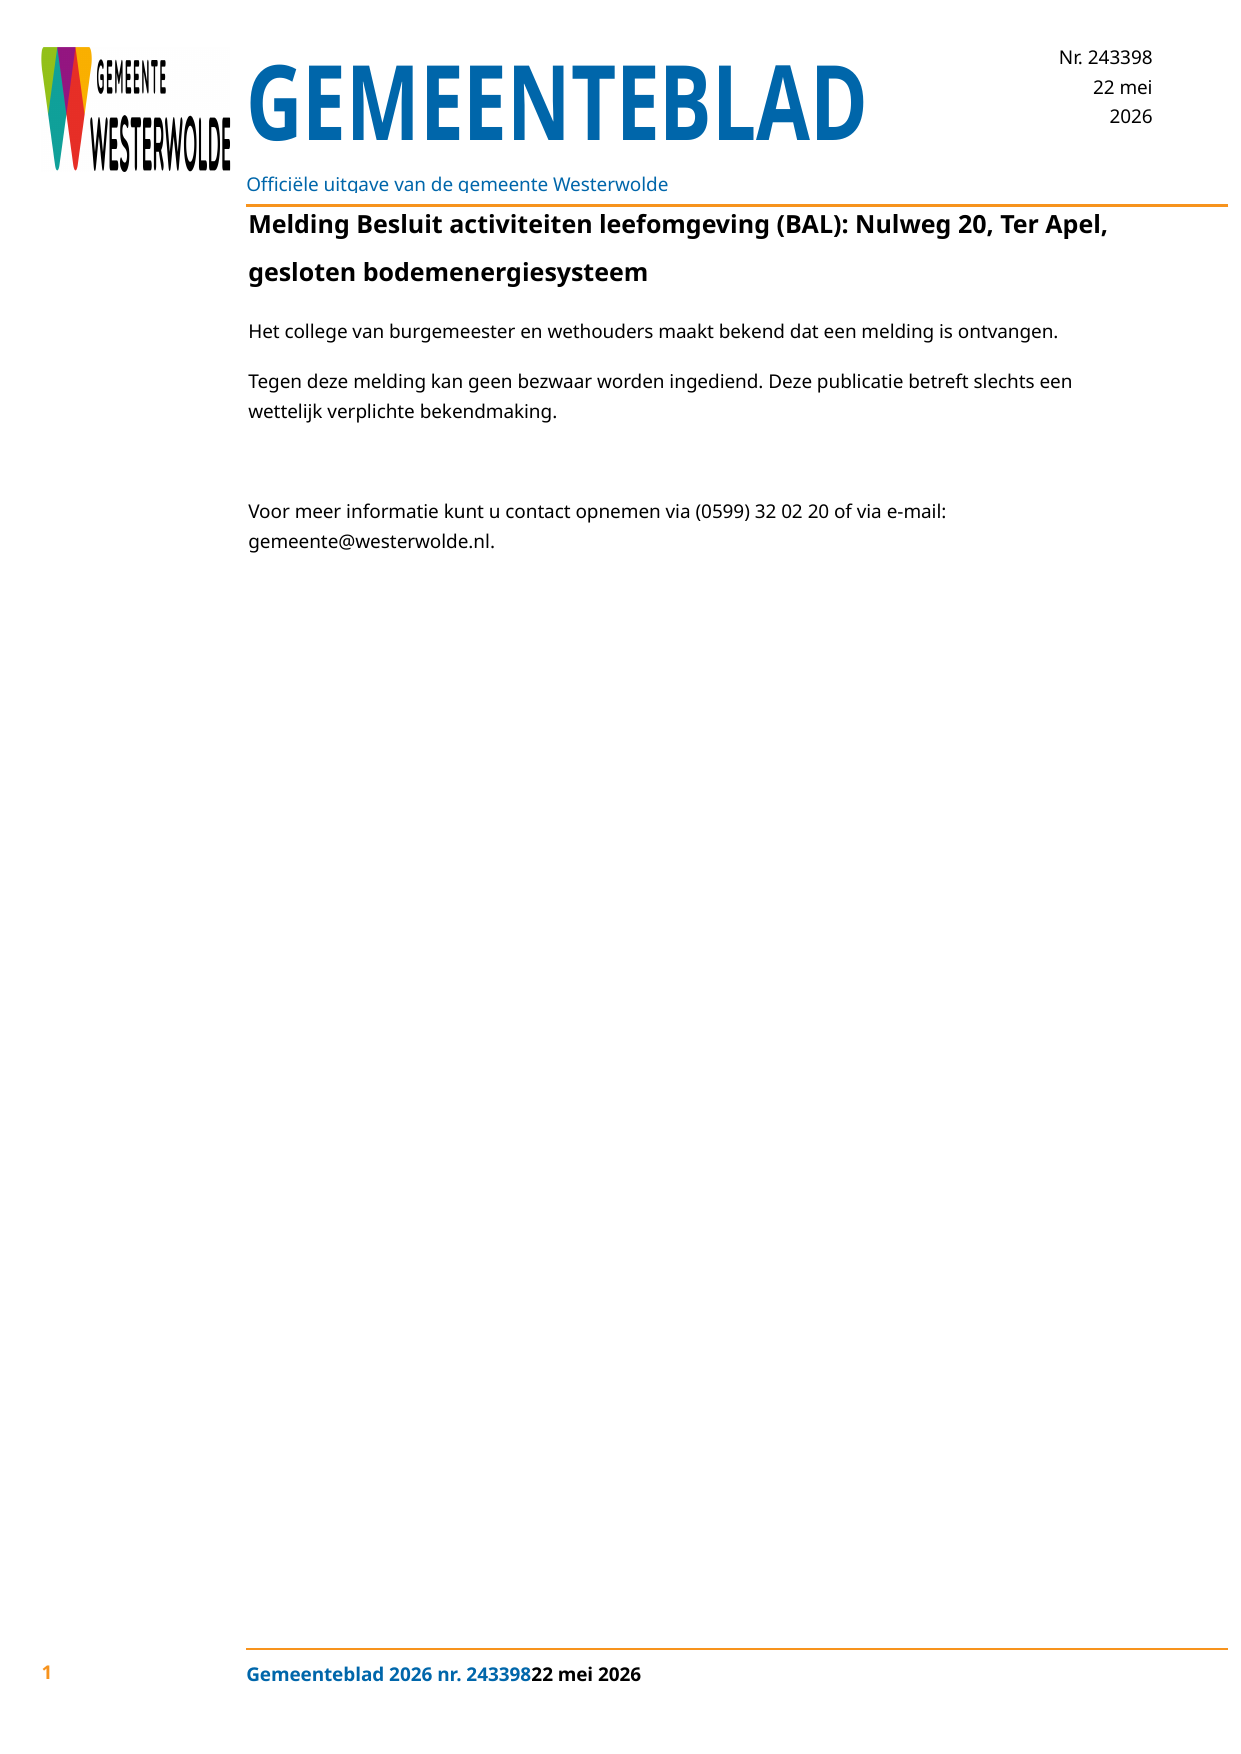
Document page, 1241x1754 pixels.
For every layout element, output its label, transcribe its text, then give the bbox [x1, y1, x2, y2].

text Tegen deze melding kan geen bezwaar worden ingediend. Deze publicatie betreft slechts een wettelijk verplichte bekendmaking. [248, 368, 1152, 424]
text Het college van burgemeester en wethouders maakt bekend dat een melding is ontvangen. [248, 318, 1152, 344]
text Melding Besluit activiteiten leefomgeving (BAL): Nulweg 20, Ter Apel, gesloten bodemenergiesysteem [248, 207, 1152, 288]
picture [41, 47, 231, 172]
text Voor meer informatie kunt u contact opnemen via (0599) 32 02 20 of via e-mail: gemeente@westerwolde.nl. [248, 499, 1152, 554]
